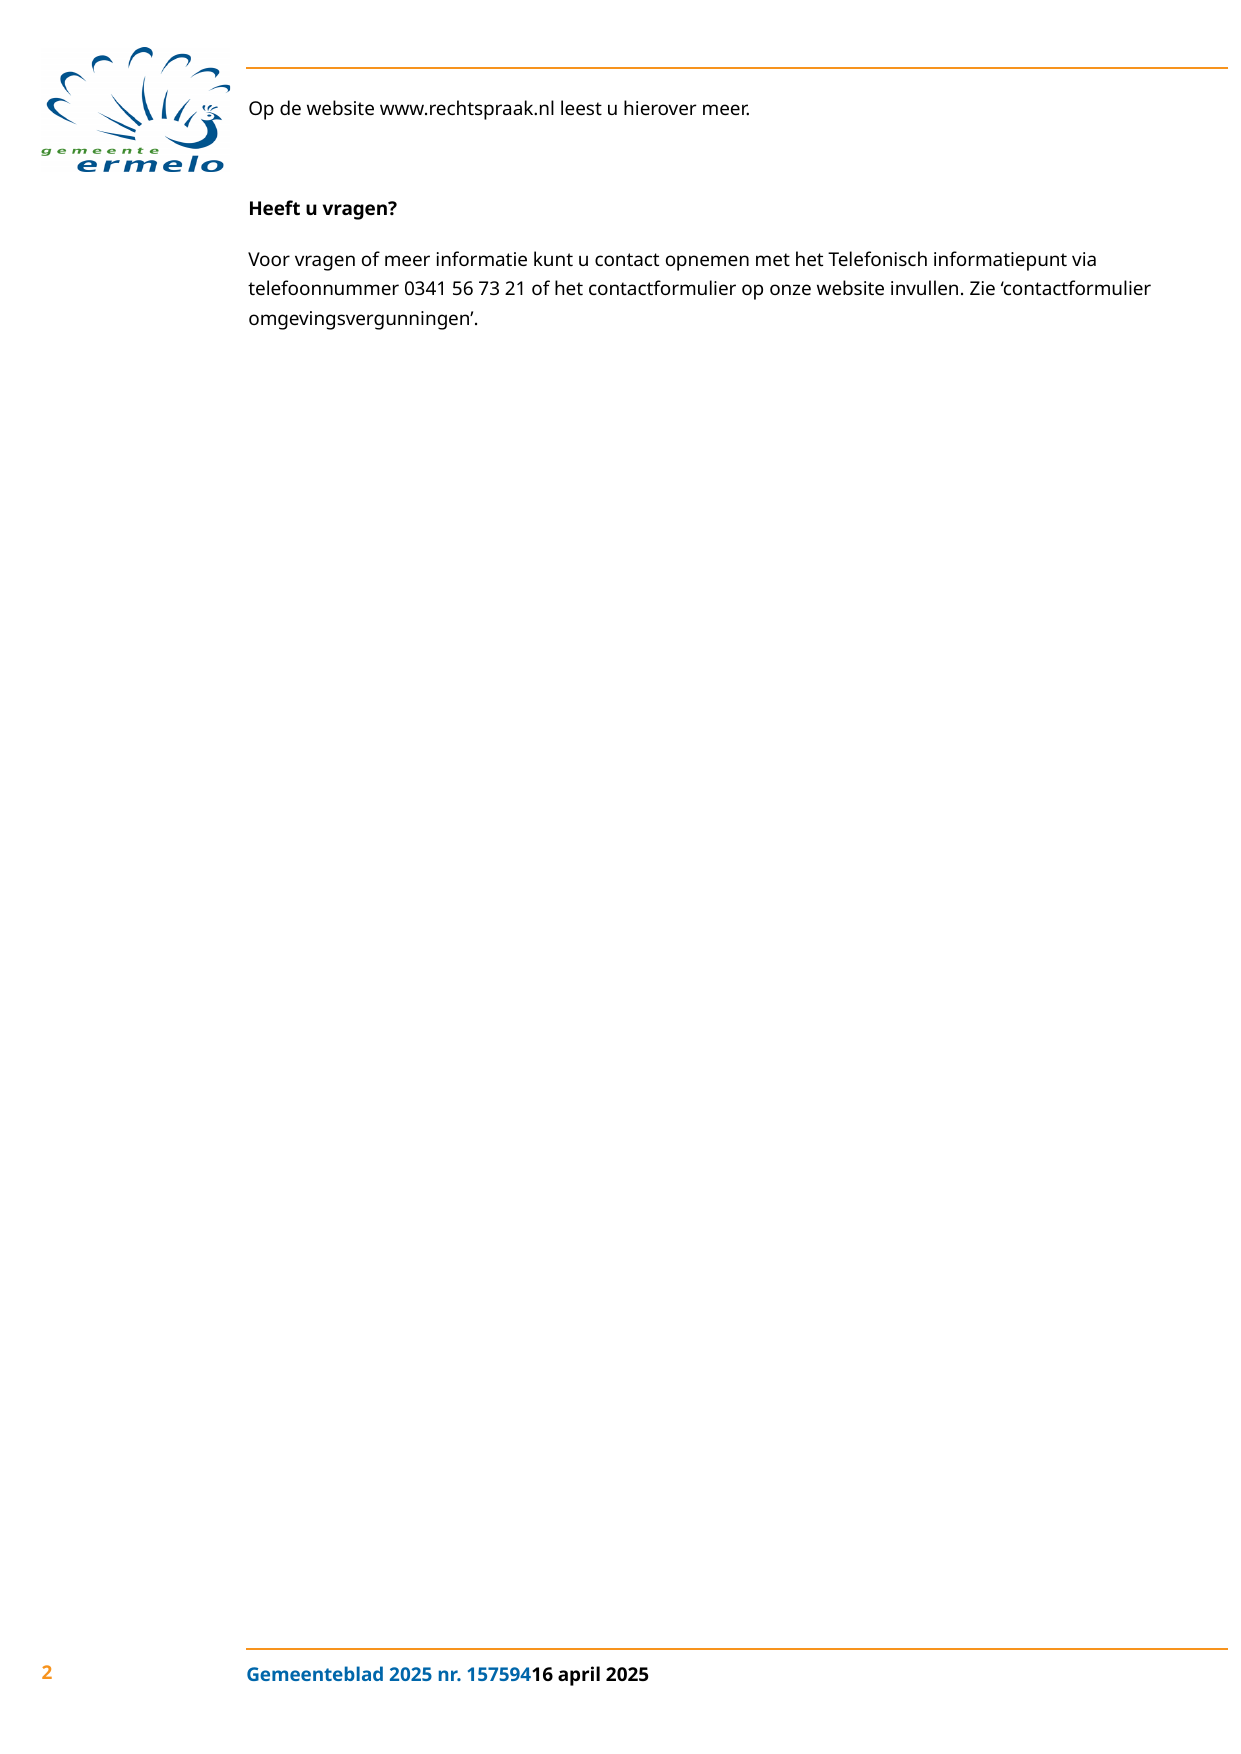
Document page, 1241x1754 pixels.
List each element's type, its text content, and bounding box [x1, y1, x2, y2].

text Op de website www.rechtspraak.nl leest u hierover meer. [248, 95, 1152, 121]
text Voor vragen of meer informatie kunt u contact opnemen met het Telefonisch informatiepunt via telefoonnummer 0341 56 73 21 of het contactformulier op onze website invullen. Zie ‘contactformulier omgevingsvergunningen’. [248, 246, 1152, 331]
text Heeft u vragen? [248, 196, 1152, 221]
picture [41, 47, 231, 172]
